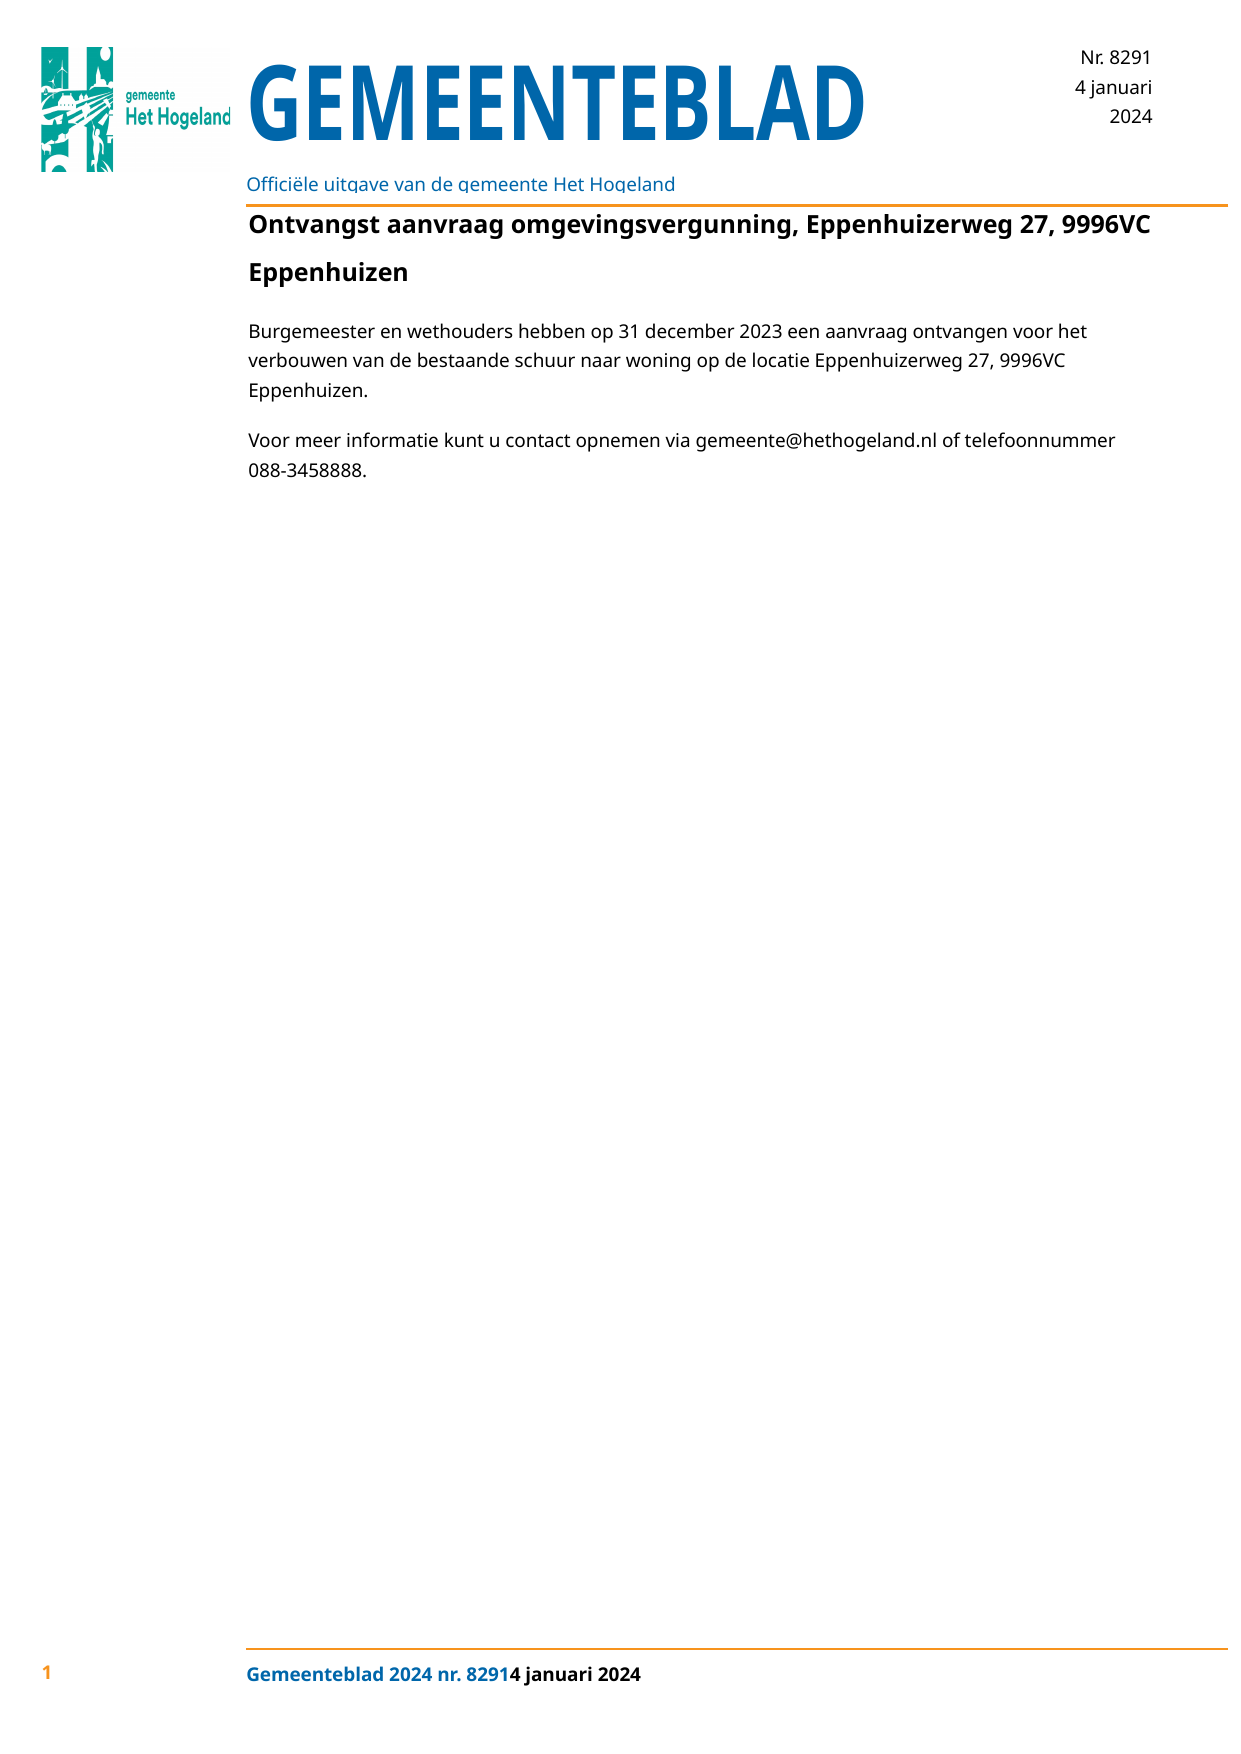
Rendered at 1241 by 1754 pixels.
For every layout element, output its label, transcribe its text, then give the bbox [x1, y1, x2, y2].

text Burgemeester en wethouders hebben op 31 december 2023 een aanvraag ontvangen voor het verbouwen van de bestaande schuur naar woning op de locatie Eppenhuizerweg 27, 9996VC Eppenhuizen. [248, 318, 1152, 403]
picture [41, 47, 231, 172]
text Ontvangst aanvraag omgevingsvergunning, Eppenhuizerweg 27, 9996VC Eppenhuizen [248, 207, 1152, 288]
text Voor meer informatie kunt u contact opnemen via gemeente@hethogeland.nl of telefoonnummer 088-3458888. [248, 427, 1152, 483]
